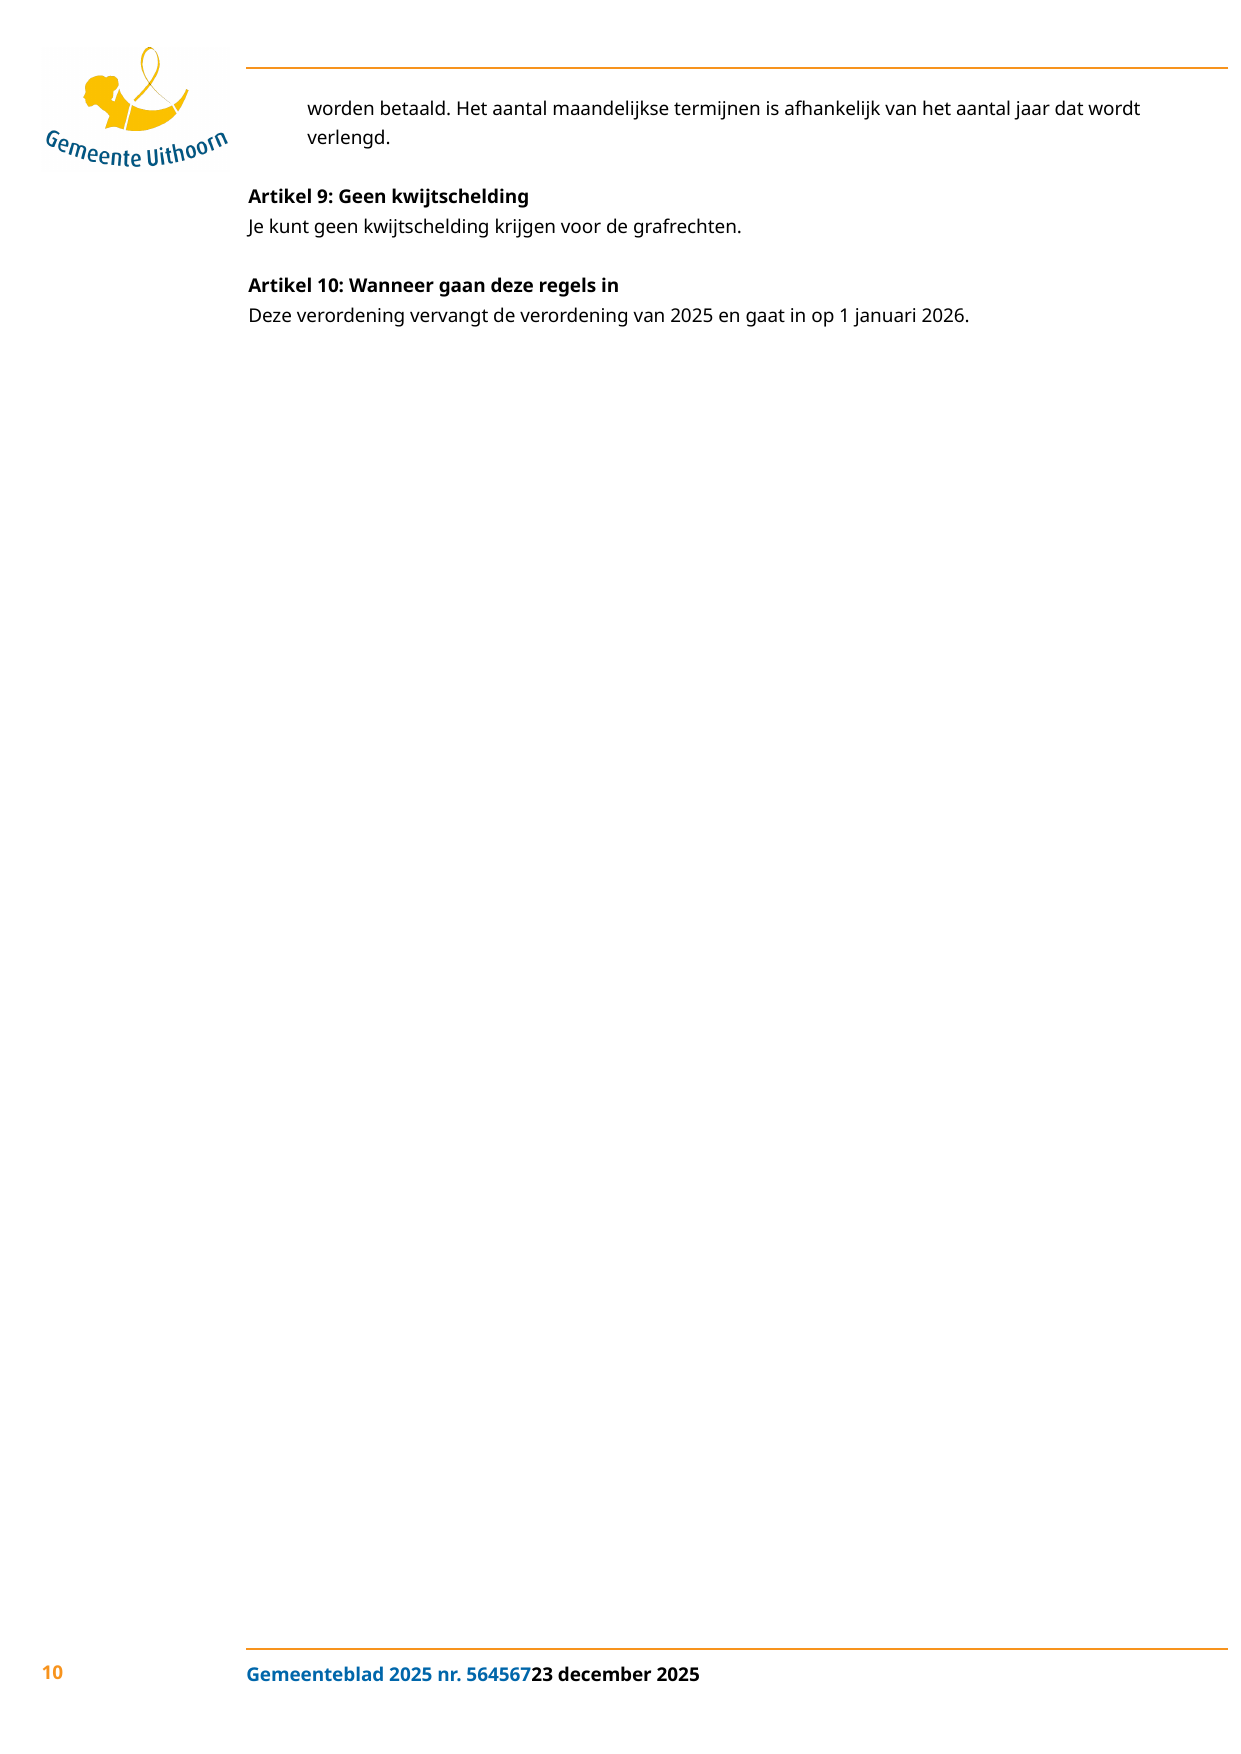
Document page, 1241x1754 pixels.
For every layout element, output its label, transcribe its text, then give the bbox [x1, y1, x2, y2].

text Deze verordening vervangt de verordening van 2025 en gaat in op 1 januari 2026. [248, 302, 1152, 328]
text Artikel 10: Wanneer gaan deze regels in [248, 272, 1152, 298]
text Je kunt geen kwijtschelding krijgen voor de grafrechten. [248, 213, 1152, 239]
picture [41, 47, 231, 172]
text Artikel 9: Geen kwijtschelding [248, 183, 1152, 209]
list worden betaald. Het aantal maandelijkse termijnen is afhankelijk van het aantal jaar dat wordt verlengd. [248, 95, 1152, 150]
